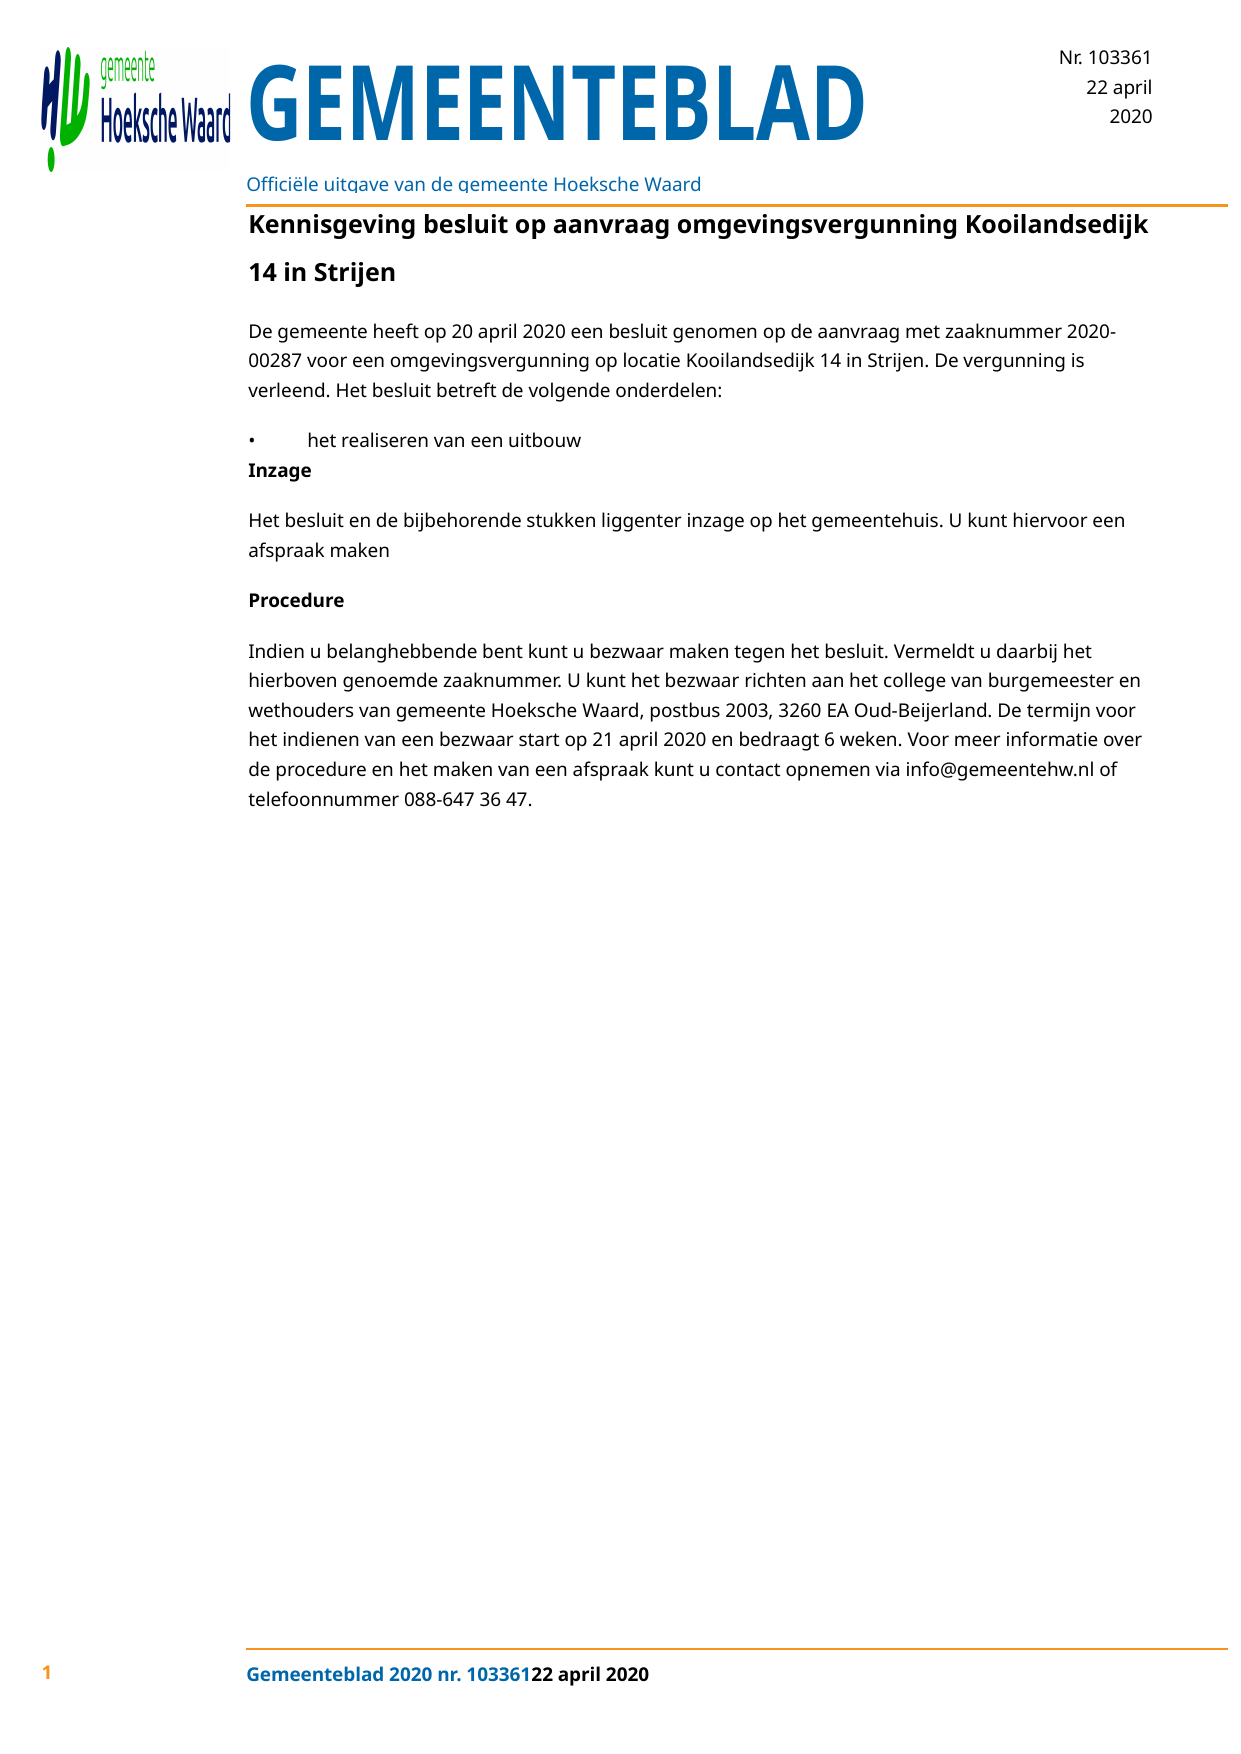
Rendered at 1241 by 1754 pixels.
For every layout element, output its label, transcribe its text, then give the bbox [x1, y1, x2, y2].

text Indien u belanghebbende bent kunt u bezwaar maken tegen het besluit. Vermeldt u daarbij het hierboven genoemde zaaknummer. U kunt het bezwaar richten aan het college van burgemeester en wethouders van gemeente Hoeksche Waard, postbus 2003, 3260 EA Oud-Beijerland. De termijn voor het indienen van een bezwaar start op 21 april 2020 en bedraagt 6 weken. Voor meer informatie over de procedure en het maken van een afspraak kunt u contact opnemen via info@gemeentehw.nl of telefoonnummer 088-647 36 47. [248, 638, 1152, 812]
list het realiseren van een uitbouw [248, 427, 1152, 453]
text Kennisgeving besluit op aanvraag omgevingsvergunning Kooilandsedijk 14 in Strijen [248, 207, 1152, 288]
text Inzage [248, 457, 1152, 483]
text Procedure [248, 587, 1152, 613]
text De gemeente heeft op 20 april 2020 een besluit genomen op de aanvraag met zaaknummer 2020-00287 voor een omgevingsvergunning op locatie Kooilandsedijk 14 in Strijen. De vergunning is verleend. Het besluit betreft de volgende onderdelen: [248, 318, 1152, 403]
text Het besluit en de bijbehorende stukken liggenter inzage op het gemeentehuis. U kunt hiervoor een afspraak maken [248, 507, 1152, 563]
picture [41, 47, 231, 172]
